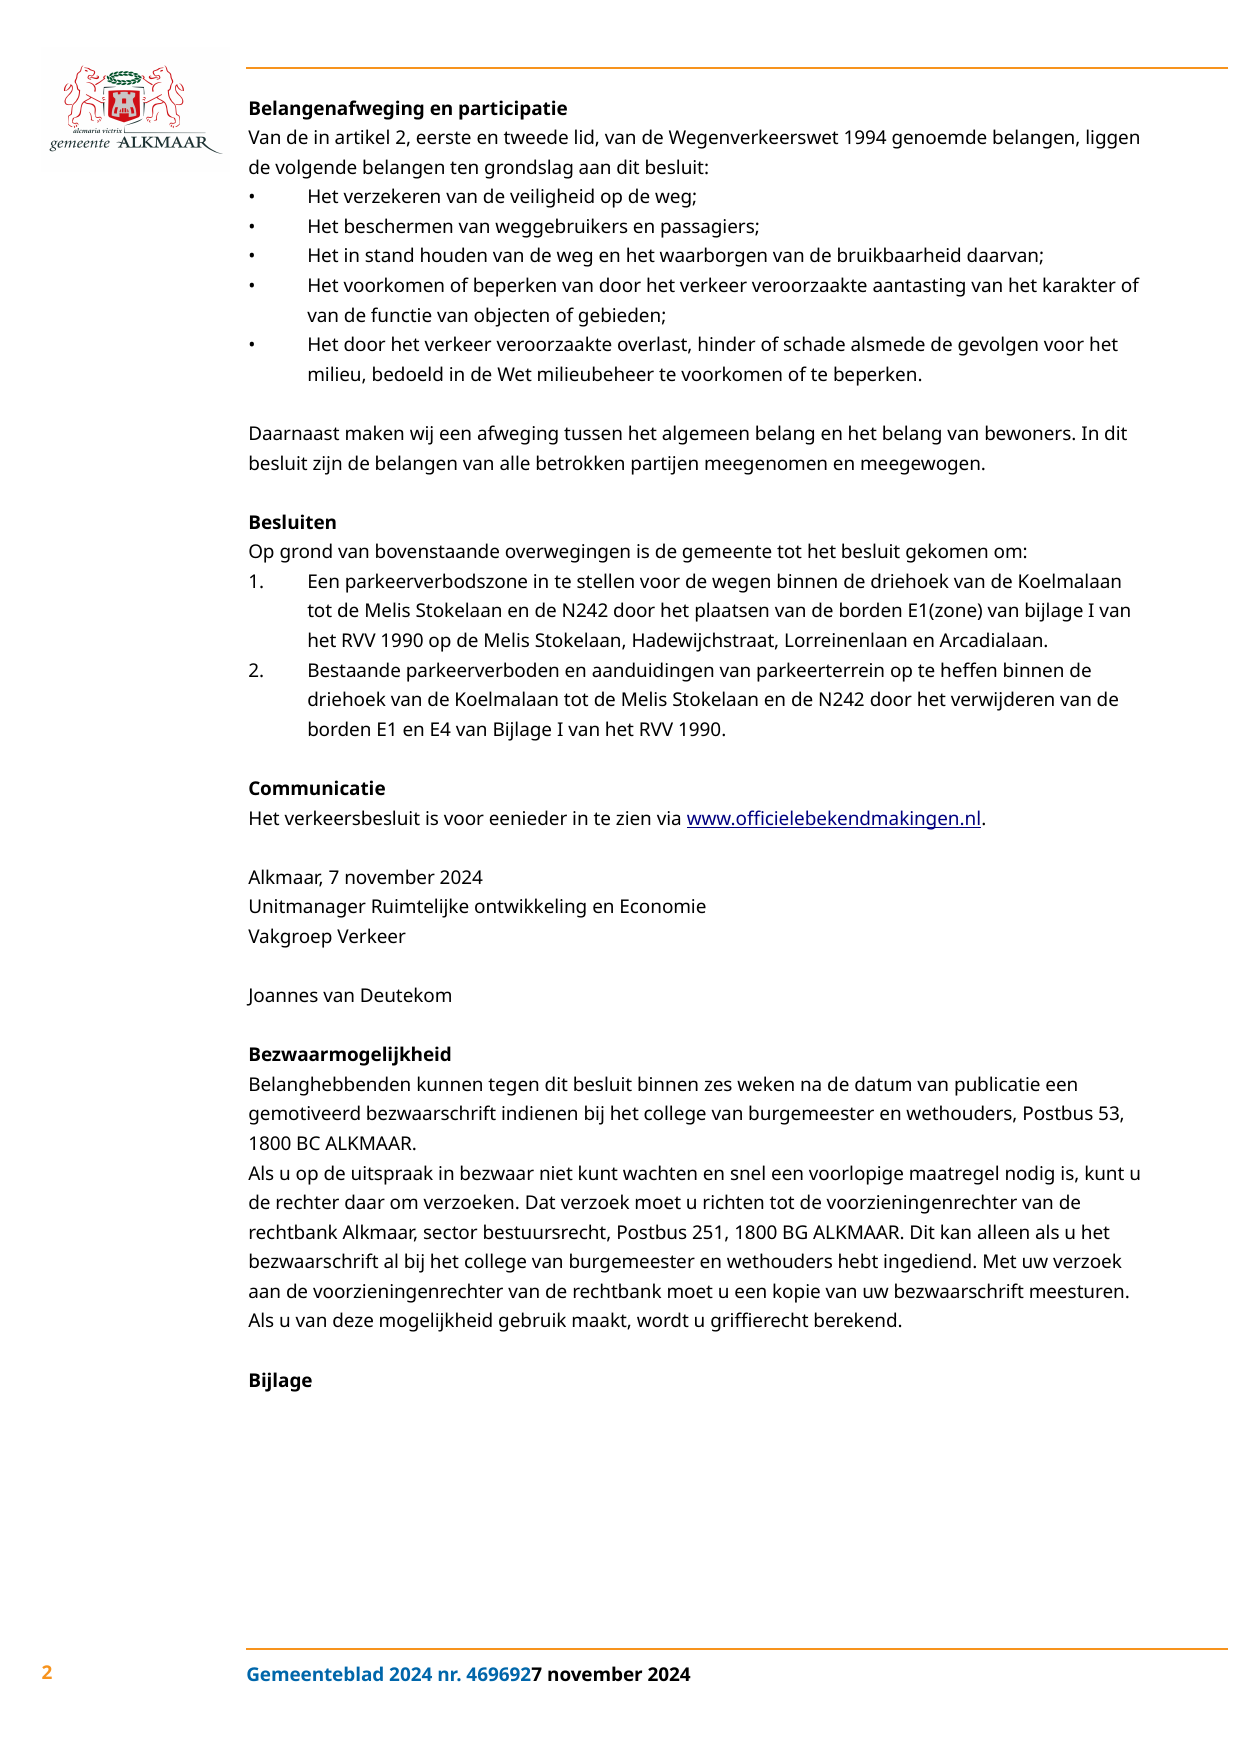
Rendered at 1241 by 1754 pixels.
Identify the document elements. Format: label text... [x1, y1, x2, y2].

list Het beschermen van weggebruikers en passagiers; [248, 213, 1152, 239]
text Belanghebbenden kunnen tegen dit besluit binnen zes weken na de datum van publicatie een gemotiveerd bezwaarschrift indienen bij het college van burgemeester en wethouders, Postbus 53, 1800 BC ALKMAAR. [248, 1071, 1152, 1156]
list Het door het verkeer veroorzaakte overlast, hinder of schade alsmede de gevolgen voor het milieu, bedoeld in de Wet milieubeheer te voorkomen of te beperken. [248, 331, 1152, 387]
text Daarnaast maken wij een afweging tussen het algemeen belang en het belang van bewoners. In dit besluit zijn de belangen van alle betrokken partijen meegenomen en meegewogen. [248, 420, 1152, 476]
text Als u op de uitspraak in bezwaar niet kunt wachten en snel een voorlopige maatregel nodig is, kunt u de rechter daar om verzoeken. Dat verzoek moet u richten tot de voorzieningenrechter van de rechtbank Alkmaar, sector bestuursrecht, Postbus 251, 1800 BG ALKMAAR. Dit kan alleen als u het bezwaarschrift al bij het college van burgemeester en wethouders hebt ingediend. Met uw verzoek aan de voorzieningenrechter van de rechtbank moet u een kopie van uw bezwaarschrift meesturen. Als u van deze mogelijkheid gebruik maakt, wordt u griffierecht berekend. [248, 1160, 1152, 1333]
list Het in stand houden van de weg en het waarborgen van de bruikbaarheid daarvan; [248, 243, 1152, 268]
text Belangenafweging en participatie [248, 95, 1152, 121]
text Bezwaarmogelijkheid [248, 1041, 1152, 1067]
text Bijlage [248, 1367, 1152, 1393]
list Het voorkomen of beperken van door het verkeer veroorzaakte aantasting van het karakter of van de functie van objecten of gebieden; [248, 272, 1152, 328]
text Communicatie [248, 775, 1152, 801]
text Vakgroep Verkeer [248, 923, 1152, 949]
list Een parkeerverbodszone in te stellen voor de wegen binnen de driehoek van de Koelmalaan tot de Melis Stokelaan en de N242 door het plaatsen van de borden E1(zone) van bijlage I van het RVV 1990 op de Melis Stokelaan, Hadewijchstraat, Lorreinenlaan en Arcadialaan. [248, 568, 1152, 653]
text Van de in artikel 2, eerste en tweede lid, van de Wegenverkeerswet 1994 genoemde belangen, liggen de volgende belangen ten grondslag aan dit besluit: [248, 124, 1152, 180]
text Besluiten [248, 509, 1152, 535]
text Joannes van Deutekom [248, 982, 1152, 1008]
text Op grond van bovenstaande overwegingen is de gemeente tot het besluit gekomen om: [248, 538, 1152, 564]
list Het verzekeren van de veiligheid op de weg; [248, 183, 1152, 209]
text Alkmaar, 7 november 2024 [248, 864, 1152, 890]
text Unitmanager Ruimtelijke ontwikkeling en Economie [248, 893, 1152, 919]
list Bestaande parkeerverboden en aanduidingen van parkeerterrein op te heffen binnen de driehoek van de Koelmalaan tot de Melis Stokelaan en de N242 door het verwijderen van de borden E1 en E4 van Bijlage I van het RVV 1990. [248, 657, 1152, 742]
text Het verkeersbesluit is voor eenieder in te zien via www.officielebekendmakingen.nl. [248, 805, 1152, 831]
picture [41, 47, 231, 172]
